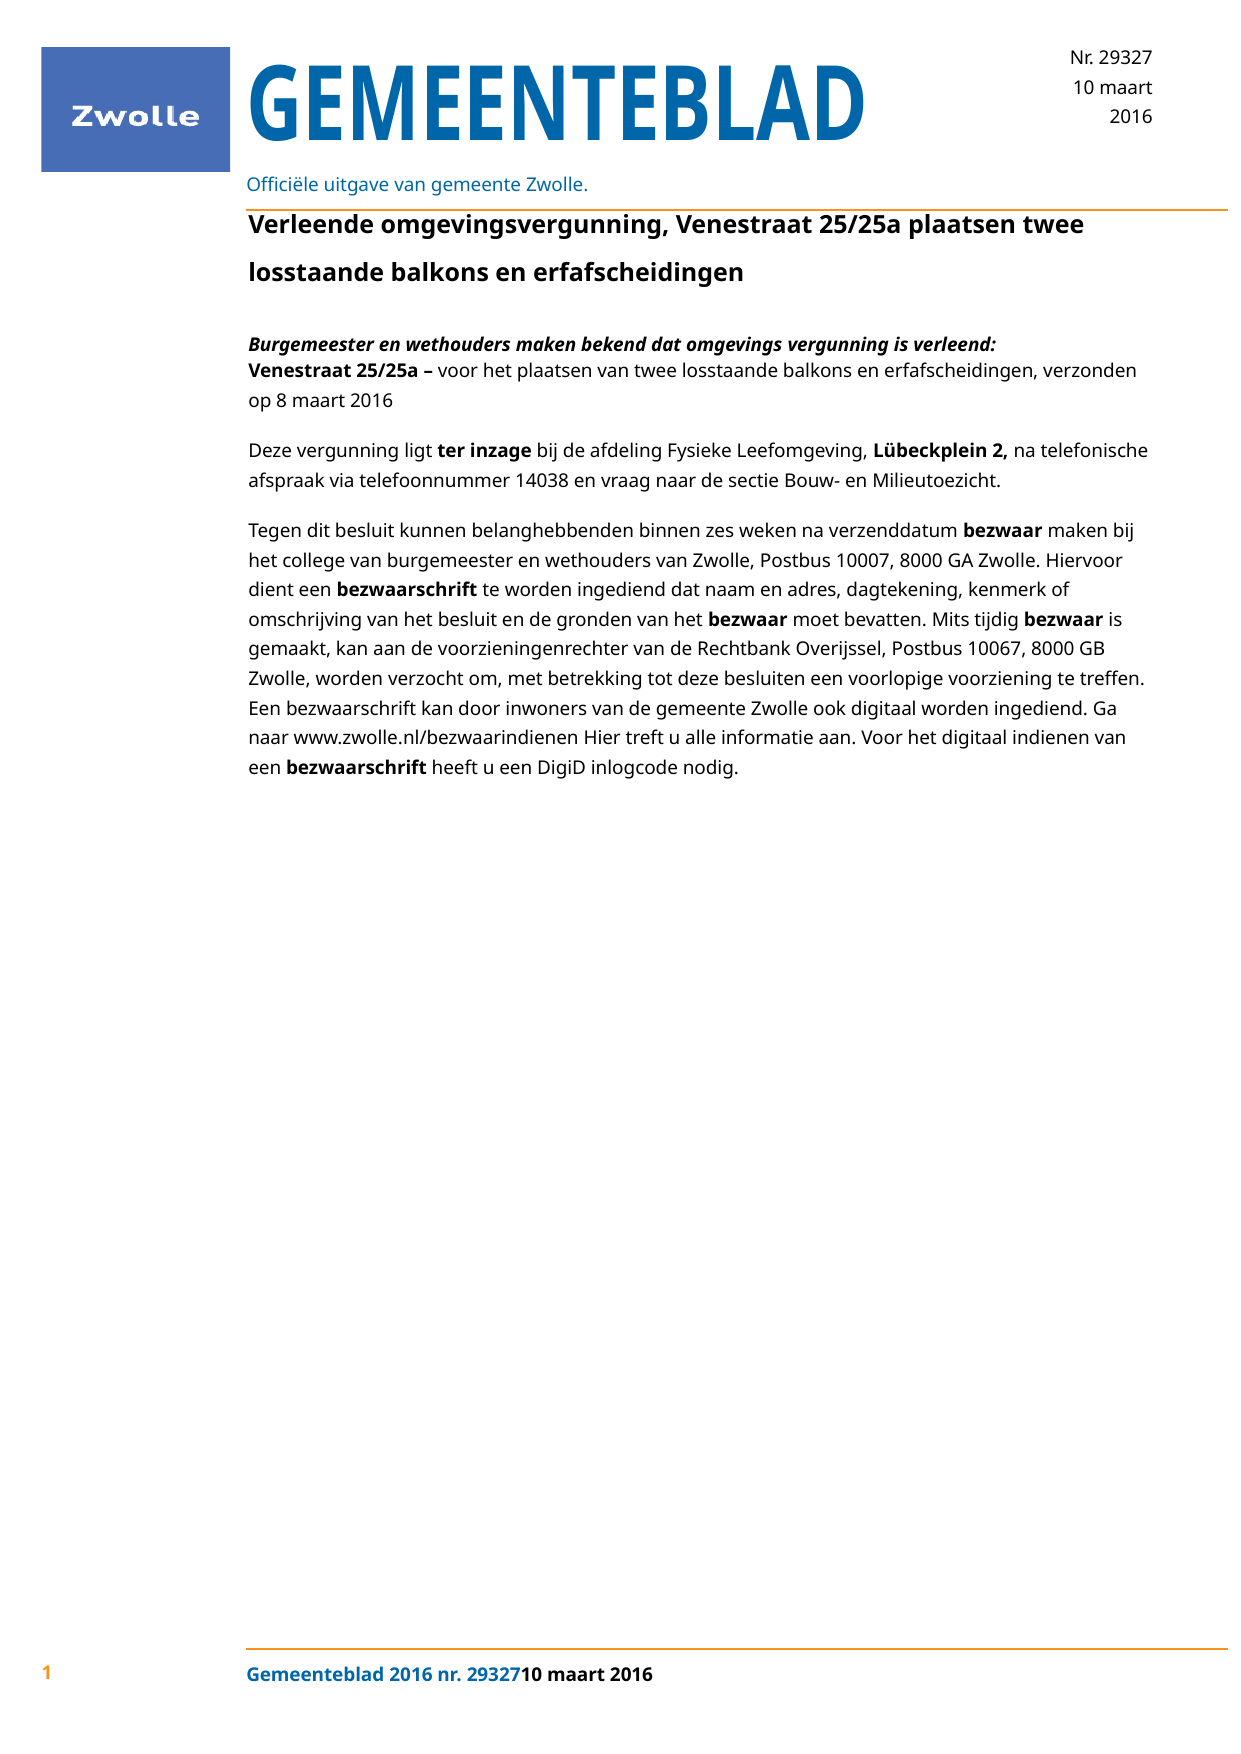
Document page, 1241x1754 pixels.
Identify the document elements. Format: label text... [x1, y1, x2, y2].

text Verleende omgevingsvergunning, Venestraat 25/25a plaatsen twee losstaande balkons en erfafscheidingen [248, 211, 1152, 288]
text Burgemeester en wethouders maken bekend dat omgevings vergunning is verleend: [248, 331, 1152, 357]
text Tegen dit besluit kunnen belanghebbenden binnen zes weken na verzenddatum bezwaar maken bij het college van burgemeester en wethouders van Zwolle, Postbus 10007, 8000 GA Zwolle. Hiervoor dient een bezwaarschrift te worden ingediend dat naam en adres, dagtekening, kenmerk of omschrijving van het besluit en de gronden van het bezwaar moet bevatten. Mits tijdig bezwaar is gemaakt, kan aan de voorzieningenrechter van de Rechtbank Overijssel, Postbus 10067, 8000 GB Zwolle, worden verzocht om, met betrekking tot deze besluiten een voorlopige voorziening te treffen. Een bezwaarschrift kan door inwoners van de gemeente Zwolle ook digitaal worden ingediend. Ga naar www.zwolle.nl/bezwaarindienen Hier treft u alle informatie aan. Voor het digitaal indienen van een bezwaarschrift heeft u een DigiD inlogcode nodig. [248, 517, 1152, 779]
text Deze vergunning ligt ter inzage bij de afdeling Fysieke Leefomgeving, Lübeckplein 2, na telefonische afspraak via telefoonnummer 14038 en vraag naar de sectie Bouw- en Milieutoezicht. [248, 437, 1152, 492]
picture [41, 47, 231, 172]
text Venestraat 25/25a – voor het plaatsen van twee losstaande balkons en erfafscheidingen, verzonden op 8 maart 2016 [248, 357, 1152, 412]
